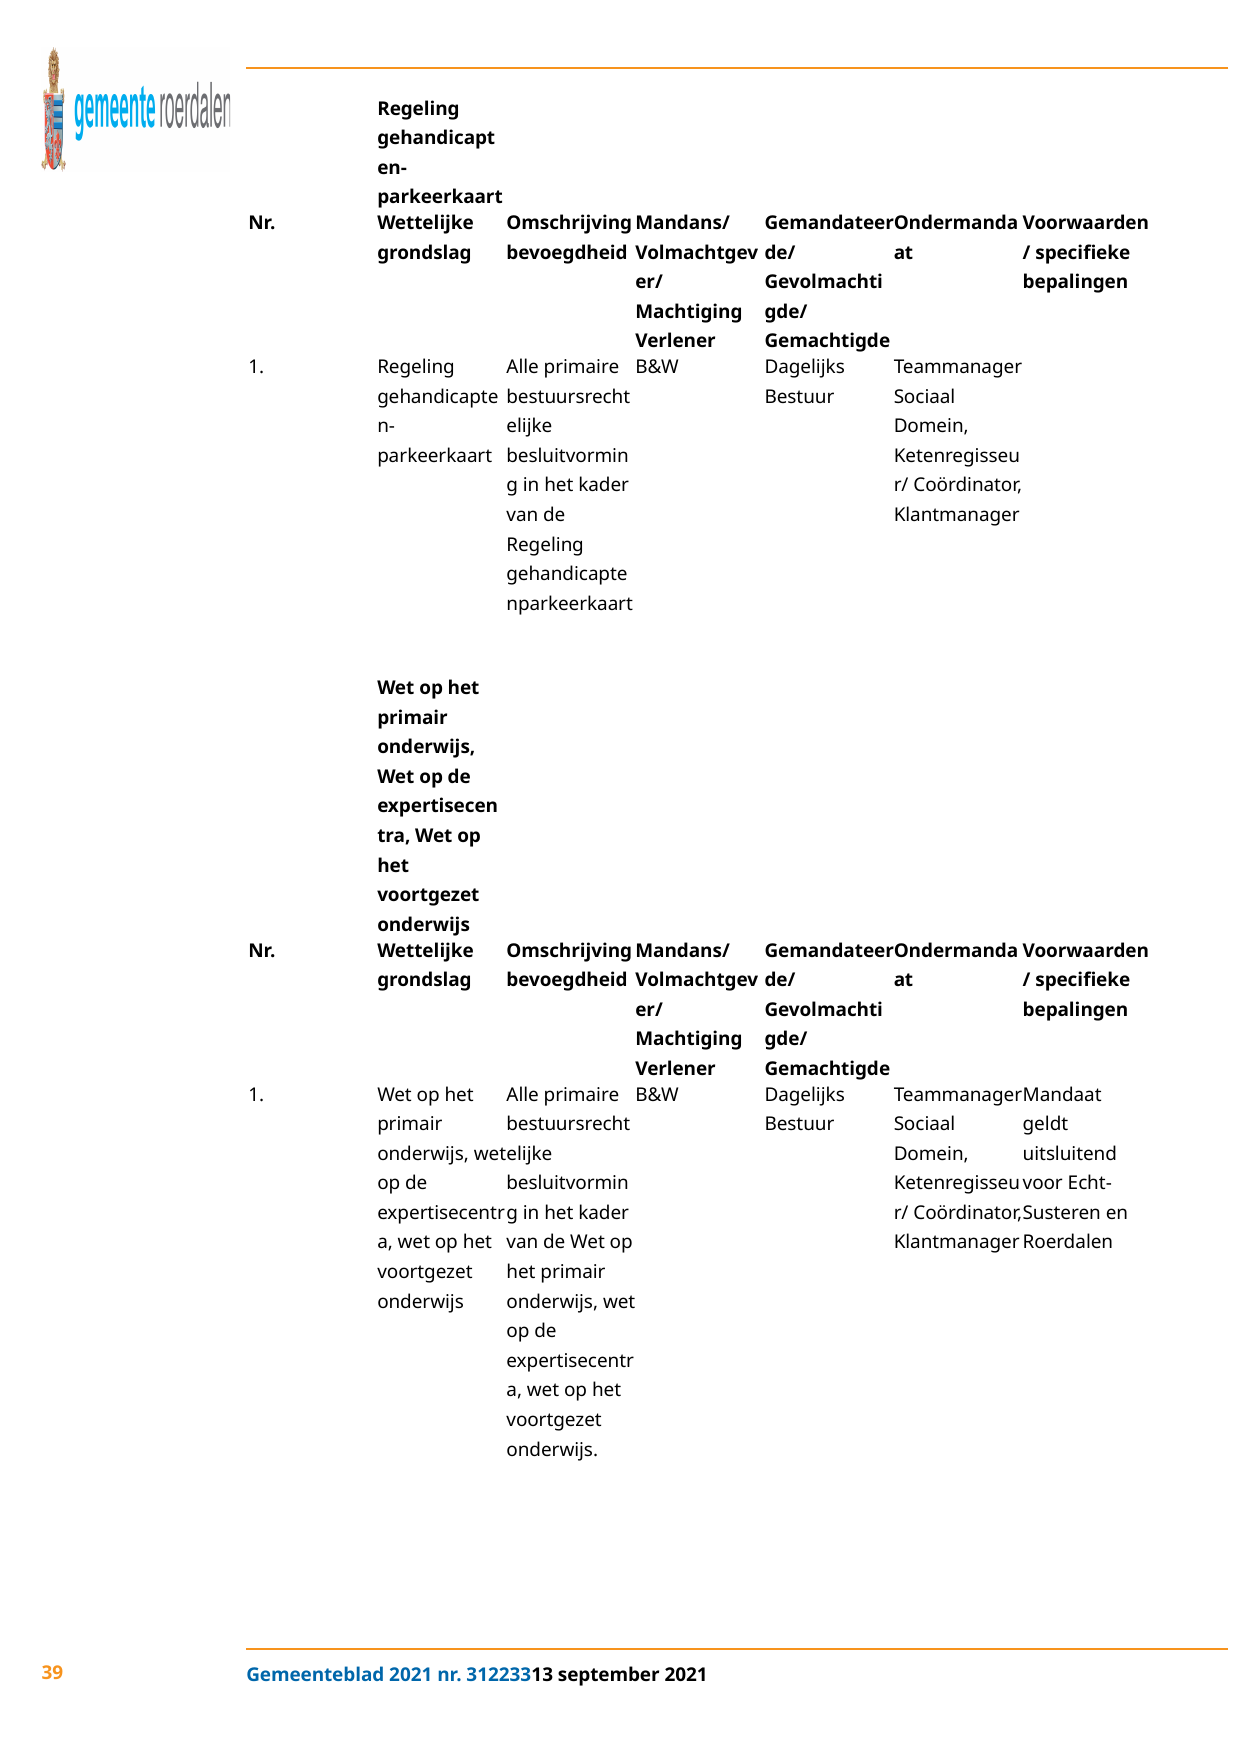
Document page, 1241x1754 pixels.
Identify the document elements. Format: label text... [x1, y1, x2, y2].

table_cell Dagelijks Bestuur [764, 1081, 893, 1462]
table_cell Wet op het primair onderwijs, wet op de expertisecentra, wet op het voortgezet onderwijs [377, 1081, 506, 1462]
table_cell Gemandateerde/ Gevolmachtigde/ Gemachtigde [764, 209, 893, 353]
table_cell 1. [248, 1081, 377, 1462]
picture [41, 47, 231, 172]
table_header [1023, 95, 1152, 209]
table_cell [248, 616, 377, 641]
table_cell Voorwaarden / specifieke bepalingen [1023, 937, 1152, 1081]
table_cell Mandans/ Volmachtgever/ Machtiging Verlener [635, 937, 764, 1081]
table_header [894, 95, 1022, 209]
table_cell Wettelijke grondslag [377, 937, 506, 1081]
table_header Regeling gehandicapten-parkeerkaart [377, 95, 506, 209]
table_cell Teammanager Sociaal Domein, Ketenregisseur/ Coördinator, Klantmanager [894, 1081, 1022, 1462]
table_cell 1. [248, 353, 377, 616]
table_cell B&W [635, 1081, 764, 1462]
table_cell Nr. [248, 937, 377, 1081]
table_cell Dagelijks Bestuur [764, 353, 893, 616]
table_header [248, 674, 377, 937]
table_cell [248, 1462, 377, 1487]
table_cell Regeling gehandicapten-parkeerkaart [377, 353, 506, 616]
table_header [506, 674, 635, 937]
table_cell Nr. [248, 209, 377, 353]
table_cell Alle primaire bestuursrechtelijke besluitvorming in het kader van de Regeling gehandicaptenparkeerkaart [506, 353, 635, 616]
table_cell Mandaat geldt uitsluitend voor Echt-Susteren en Roerdalen [1023, 1081, 1152, 1462]
table_header [894, 674, 1022, 937]
table_cell Alle primaire bestuursrechtelijke besluitvorming in het kader van de Wet op het primair onderwijs, wet op de expertisecentra, wet op het voortgezet onderwijs. [506, 1081, 635, 1462]
table_cell Ondermandaat [894, 209, 1022, 353]
table_header [248, 95, 377, 209]
table_cell Voorwaarden / specifieke bepalingen [1023, 209, 1152, 353]
table_cell Gemandateerde/ Gevolmachtigde/ Gemachtigde [764, 937, 893, 1081]
table_header [635, 95, 764, 209]
table_header [635, 674, 764, 937]
table_cell Wettelijke grondslag [377, 209, 506, 353]
table_header [764, 95, 893, 209]
table_cell Mandans/ Volmachtgever/ Machtiging Verlener [635, 209, 764, 353]
table_header [506, 95, 635, 209]
table_cell Ondermandaat [894, 937, 1022, 1081]
table_cell Omschrijving bevoegdheid [506, 937, 635, 1081]
table_cell Omschrijving bevoegdheid [506, 209, 635, 353]
table_cell [1023, 353, 1152, 616]
table_header [764, 674, 893, 937]
table_cell B&W [635, 353, 764, 616]
table_header [1023, 674, 1152, 937]
table_cell Teammanager Sociaal Domein, Ketenregisseur/ Coördinator, Klantmanager [894, 353, 1022, 616]
table_header Wet op het primair onderwijs, Wet op de expertisecentra, Wet op het voortgezet onderwijs [377, 674, 506, 937]
